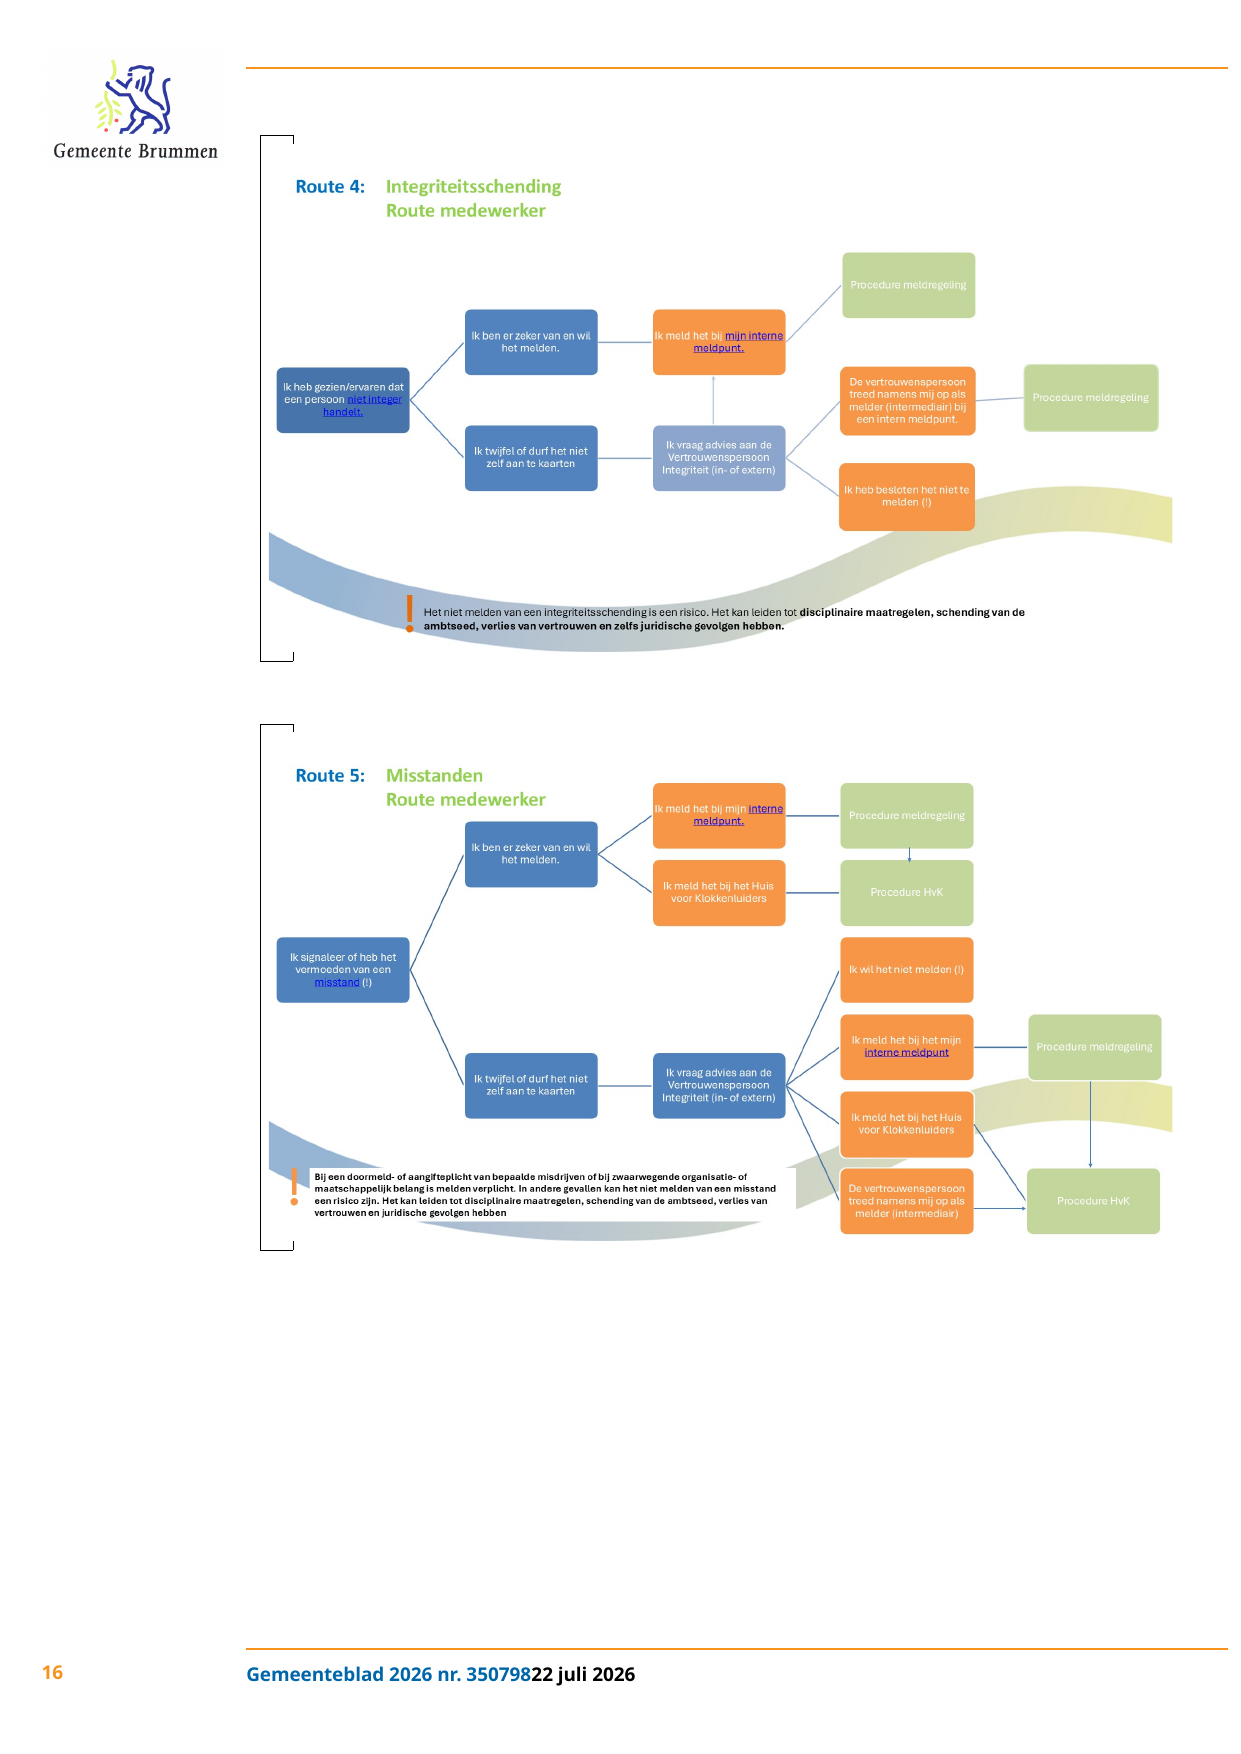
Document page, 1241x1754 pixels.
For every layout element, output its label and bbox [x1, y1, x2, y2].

picture [268, 144, 1173, 652]
picture [41, 47, 231, 172]
picture [268, 732, 1173, 1241]
